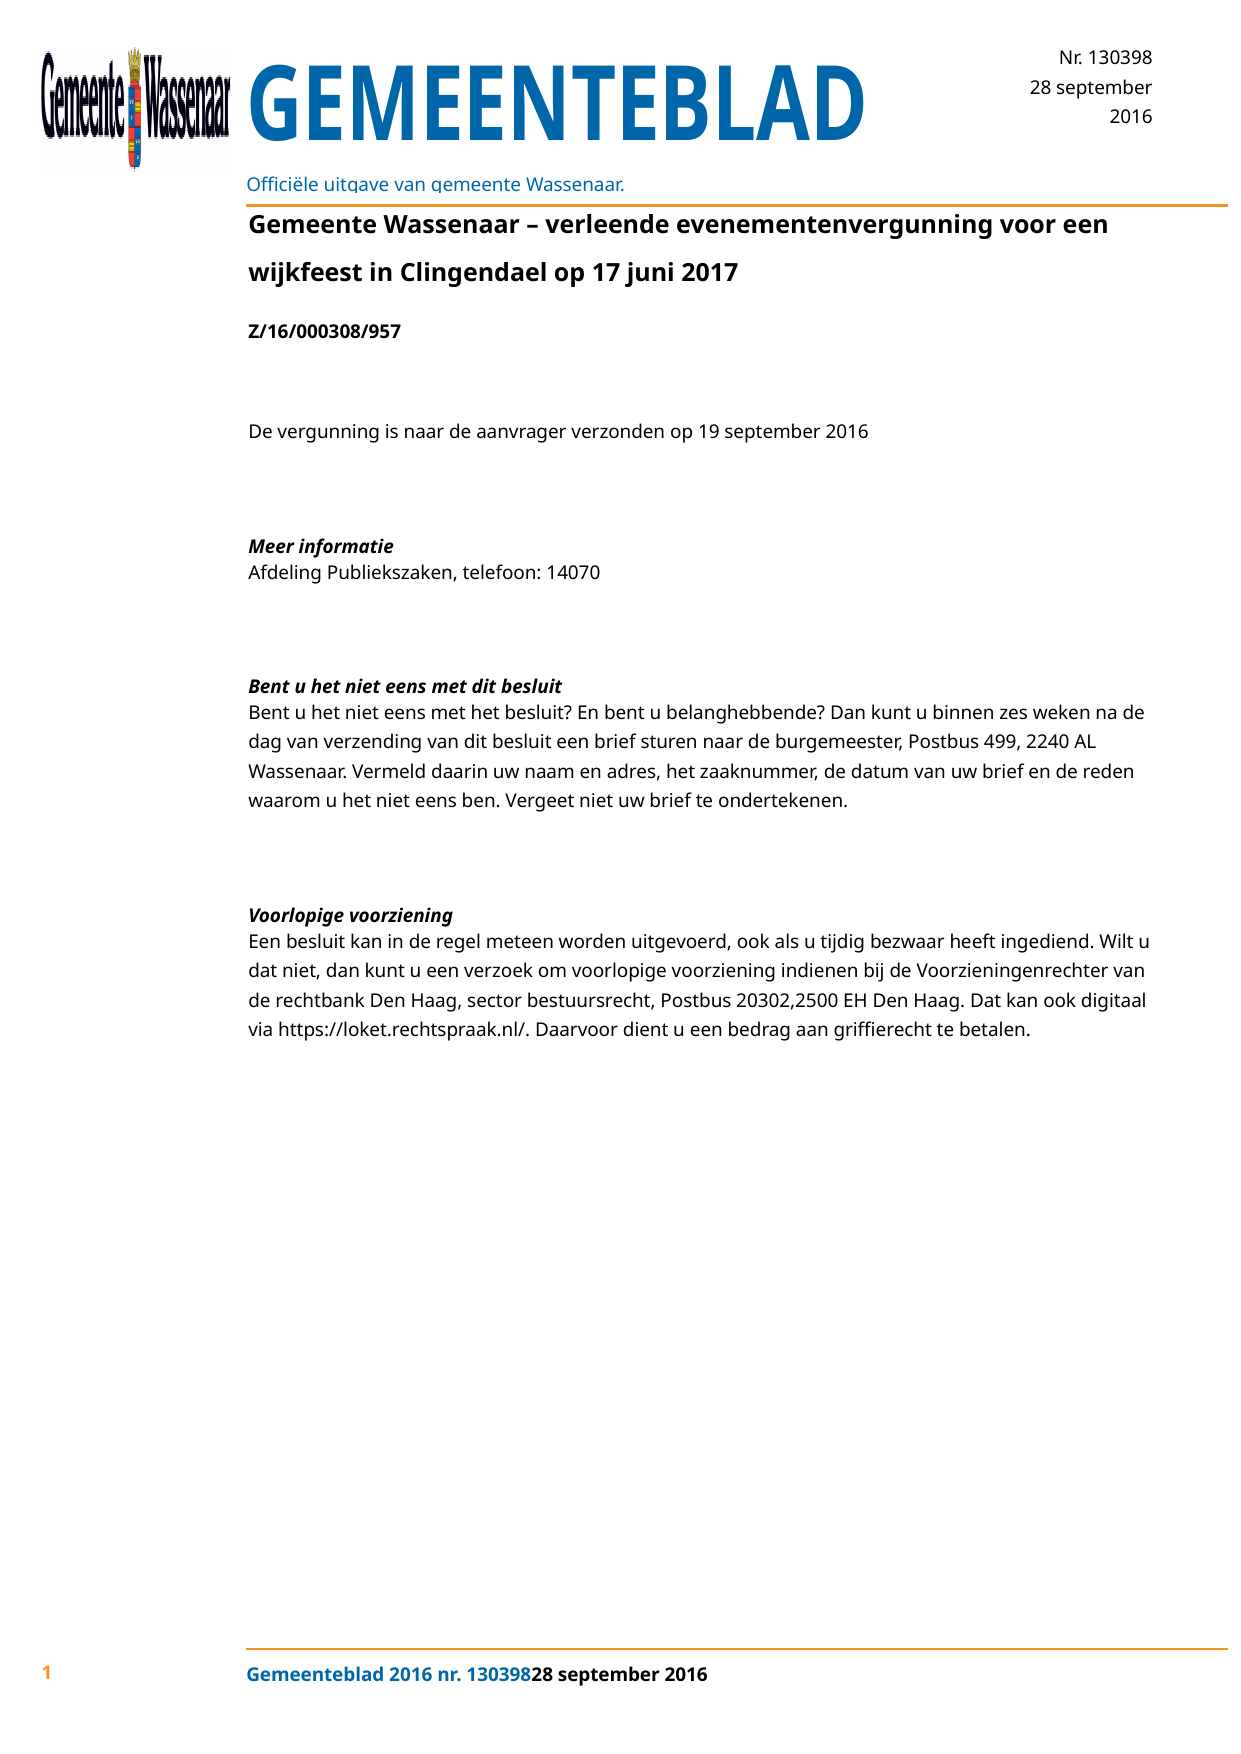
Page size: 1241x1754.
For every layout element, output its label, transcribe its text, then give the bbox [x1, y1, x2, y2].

picture [41, 47, 231, 172]
text Een besluit kan in de regel meteen worden uitgevoerd, ook als u tijdig bezwaar heeft ingediend. Wilt u dat niet, dan kunt u een verzoek om voorlopige voorziening indienen bij de Voorzieningenrechter van de rechtbank Den Haag, sector bestuursrecht, Postbus 20302,2500 EH Den Haag. Dat kan ook digitaal via https://loket.rechtspraak.nl/. Daarvoor dient u een bedrag aan griffierecht te betalen. [248, 928, 1152, 1042]
text Gemeente Wassenaar – verleende evenementenvergunning voor een wijkfeest in Clingendael op 17 juni 2017 [248, 207, 1152, 288]
text De vergunning is naar de aanvrager verzonden op 19 september 2016 [248, 419, 1152, 444]
text Z/16/000308/957 [248, 318, 1152, 344]
text Bent u het niet eens met het besluit? En bent u belanghebbende? Dan kunt u binnen zes weken na de dag van verzending van dit besluit een brief sturen naar de burgemeester, Postbus 499, 2240 AL Wassenaar. Vermeld daarin uw naam en adres, het zaaknummer, de datum van uw brief en de reden waarom u het niet eens ben. Vergeet niet uw brief te ondertekenen. [248, 699, 1152, 813]
text Afdeling Publiekszaken, telefoon: 14070 [248, 559, 1152, 584]
text Meer informatie [248, 533, 1152, 559]
text Bent u het niet eens met dit besluit [248, 673, 1152, 699]
text Voorlopige voorziening [248, 902, 1152, 928]
